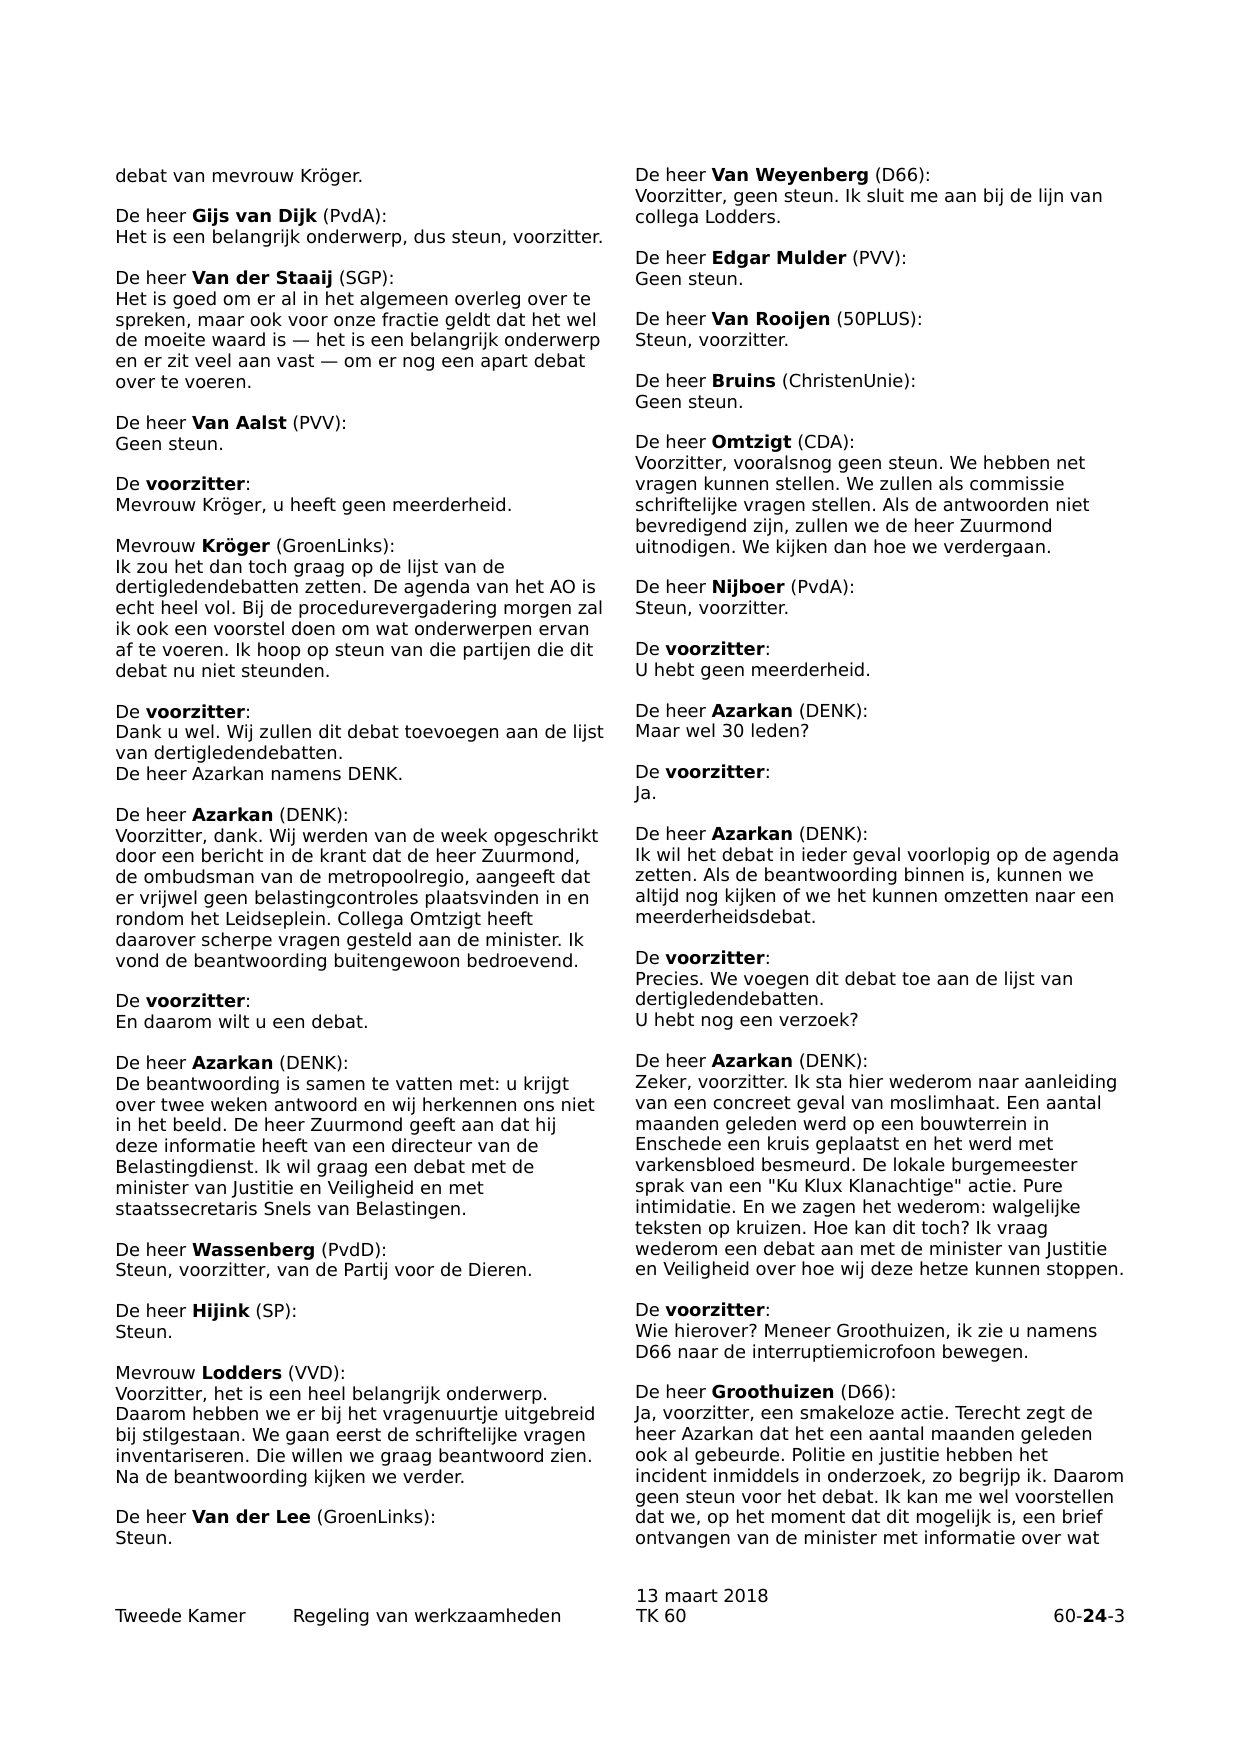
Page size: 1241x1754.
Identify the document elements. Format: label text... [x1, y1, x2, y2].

text Mevrouw Kröger, u heeft geen meerderheid. [115, 495, 605, 516]
text Dank u wel. Wij zullen dit debat toevoegen aan de lijst van dertigledendebatten. [115, 722, 605, 764]
text De voorzitter: [635, 1300, 1125, 1321]
text De voorzitter: [635, 948, 1125, 968]
text De heer Azarkan (DENK): [635, 1051, 1125, 1072]
text Voorzitter, het is een heel belangrijk onderwerp. Daarom hebben we er bij het vragenuurtje uitgebreid bij stilgestaan. We gaan eerst de schriftelijke vragen inventariseren. Die willen we graag beantwoord zien. Na de beantwoording kijken we verder. [115, 1383, 605, 1487]
text En daarom wilt u een debat. [115, 1012, 605, 1033]
text De heer Groothuizen (D66): [635, 1382, 1125, 1403]
text De heer Nijboer (PvdA): [635, 577, 1125, 598]
text Steun, voorzitter. [635, 330, 1125, 351]
text Het is een belangrijk onderwerp, dus steun, voorzitter. [115, 227, 605, 248]
text Wie hierover? Meneer Groothuizen, ik zie u namens D66 naar de interruptiemicrofoon bewegen. [635, 1321, 1125, 1362]
text Het is goed om er al in het algemeen overleg over te spreken, maar ook voor onze fractie geldt dat het wel de moeite waard is — het is een belangrijk onderwerp en er zit veel aan vast — om er nog een apart debat over te voeren. [115, 288, 605, 393]
text Ik zou het dan toch graag op de lijst van de dertigledendebatten zetten. De agenda van het AO is echt heel vol. Bij de procedurevergadering morgen zal ik ook een voorstel doen om wat onderwerpen ervan af te voeren. Ik hoop op steun van die partijen die dit debat nu niet steunden. [115, 556, 605, 681]
text Ja, voorzitter, een smakeloze actie. Terecht zegt de heer Azarkan dat het een aantal maanden geleden ook al gebeurde. Politie en justitie hebben het incident inmiddels in onderzoek, zo begrijp ik. Daarom geen steun voor het debat. Ik kan me wel voorstellen dat we, op het moment dat dit mogelijk is, een brief ontvangen van de minister met informatie over wat [635, 1403, 1125, 1549]
text U hebt geen meerderheid. [635, 659, 1125, 680]
text Geen steun. [635, 392, 1125, 412]
text De heer Azarkan (DENK): [115, 1053, 605, 1073]
text Voorzitter, vooralsnog geen steun. We hebben net vragen kunnen stellen. We zullen als commissie schriftelijke vragen stellen. Als de antwoorden niet bevredigend zijn, zullen we de heer Zuurmond uitnodigen. We kijken dan hoe we verdergaan. [635, 453, 1125, 557]
text Steun. [115, 1528, 605, 1549]
text Maar wel 30 leden? [635, 721, 1125, 742]
text Ik wil het debat in ieder geval voorlopig op de agenda zetten. Als de beantwoording binnen is, kunnen we altijd nog kijken of we het kunnen omzetten naar een meerderheidsdebat. [635, 844, 1125, 928]
text Geen steun. [635, 268, 1125, 289]
text De voorzitter: [635, 639, 1125, 659]
text De heer Azarkan (DENK): [115, 805, 605, 825]
text De beantwoording is samen te vatten met: u krijgt over twee weken antwoord en wij herkennen ons niet in het beeld. De heer Zuurmond geeft aan dat hij deze informatie heeft van een directeur van de Belastingdienst. Ik wil graag een debat met de minister van Justitie en Veiligheid en met staatssecretaris Snels van Belastingen. [115, 1073, 605, 1219]
text Zeker, voorzitter. Ik sta hier wederom naar aanleiding van een concreet geval van moslimhaat. Een aantal maanden geleden werd op een bouwterrein in Enschede een kruis geplaatst en het werd met varkensbloed besmeurd. De lokale burgemeester sprak van een "Ku Klux Klanachtige" actie. Pure intimidatie. En we zagen het wederom: walgelijke teksten op kruizen. Hoe kan dit toch? Ik vraag wederom een debat aan met de minister van Justitie en Veiligheid over hoe wij deze hetze kunnen stoppen. [635, 1072, 1125, 1280]
text debat van mevrouw Kröger. [115, 165, 605, 186]
text Geen steun. [115, 433, 605, 454]
text De heer Bruins (ChristenUnie): [635, 371, 1125, 392]
text De heer Omtzigt (CDA): [635, 432, 1125, 453]
text Precies. We voegen dit debat toe aan de lijst van dertigledendebatten. [635, 968, 1125, 1010]
text Steun. [115, 1322, 605, 1342]
text Mevrouw Lodders (VVD): [115, 1362, 605, 1383]
text De voorzitter: [115, 991, 605, 1012]
text U hebt nog een verzoek? [635, 1010, 1125, 1031]
text Voorzitter, geen steun. Ik sluit me aan bij de lijn van collega Lodders. [635, 186, 1125, 228]
text De heer Azarkan (DENK): [635, 823, 1125, 844]
text De heer Van der Staaij (SGP): [115, 268, 605, 288]
text De heer Van der Lee (GroenLinks): [115, 1507, 605, 1528]
text De heer Van Rooijen (50PLUS): [635, 309, 1125, 330]
text Ja. [635, 783, 1125, 803]
text De heer Van Weyenberg (D66): [635, 165, 1125, 186]
text De heer Gijs van Dijk (PvdA): [115, 206, 605, 227]
text Mevrouw Kröger (GroenLinks): [115, 536, 605, 556]
text De voorzitter: [115, 474, 605, 495]
text De voorzitter: [635, 762, 1125, 783]
text De heer Wassenberg (PvdD): [115, 1239, 605, 1260]
text De heer Van Aalst (PVV): [115, 413, 605, 433]
text Steun, voorzitter, van de Partij voor de Dieren. [115, 1260, 605, 1281]
text Steun, voorzitter. [635, 598, 1125, 619]
text De heer Azarkan (DENK): [635, 700, 1125, 721]
text De heer Azarkan namens DENK. [115, 764, 605, 785]
text De heer Edgar Mulder (PVV): [635, 248, 1125, 268]
text De voorzitter: [115, 701, 605, 722]
text Voorzitter, dank. Wij werden van de week opgeschrikt door een bericht in de krant dat de heer Zuurmond, de ombudsman van de metropoolregio, aangeeft dat er vrijwel geen belastingcontroles plaatsvinden in en rondom het Leidseplein. Collega Omtzigt heeft daarover scherpe vragen gesteld aan de minister. Ik vond de beantwoording buitengewoon bedroevend. [115, 825, 605, 971]
text De heer Hijink (SP): [115, 1301, 605, 1322]
